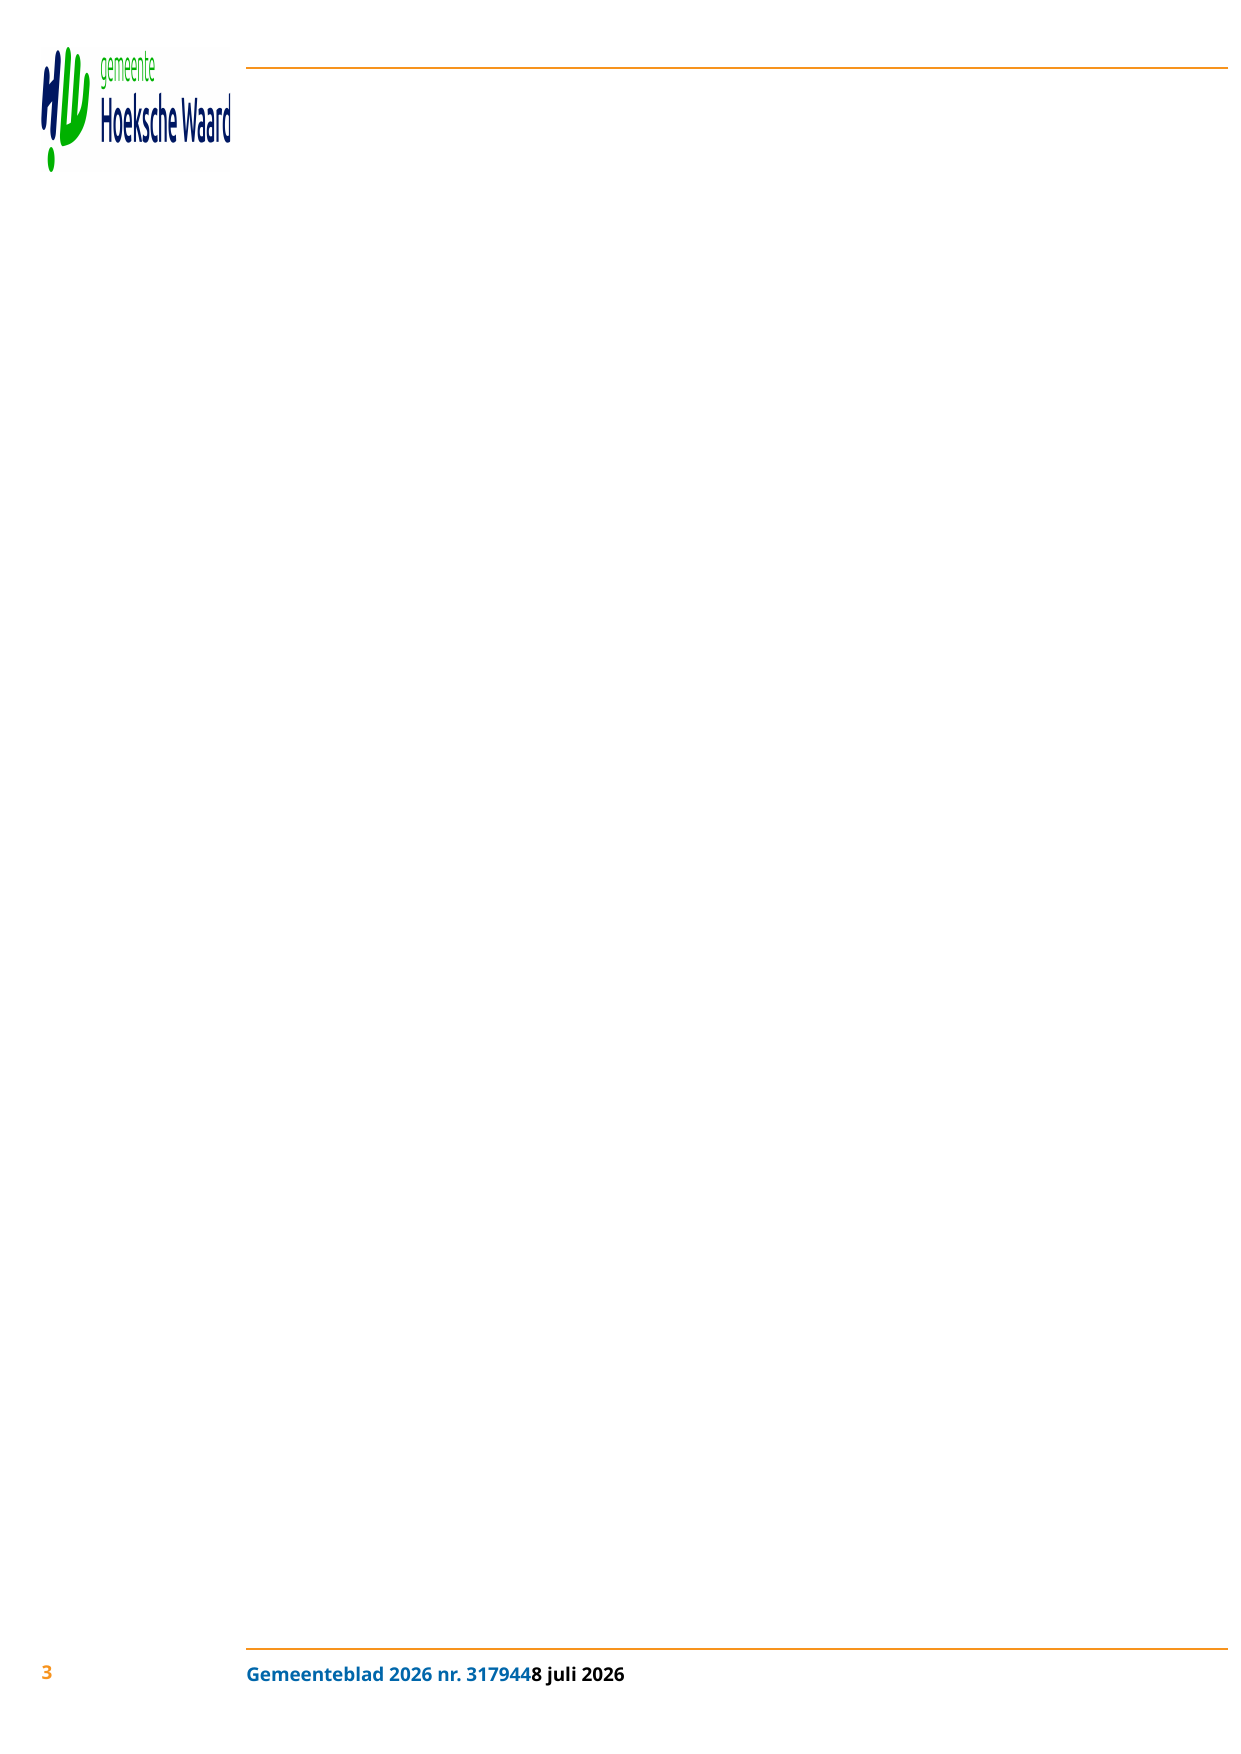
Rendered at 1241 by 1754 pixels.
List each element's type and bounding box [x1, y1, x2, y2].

picture [41, 47, 231, 172]
